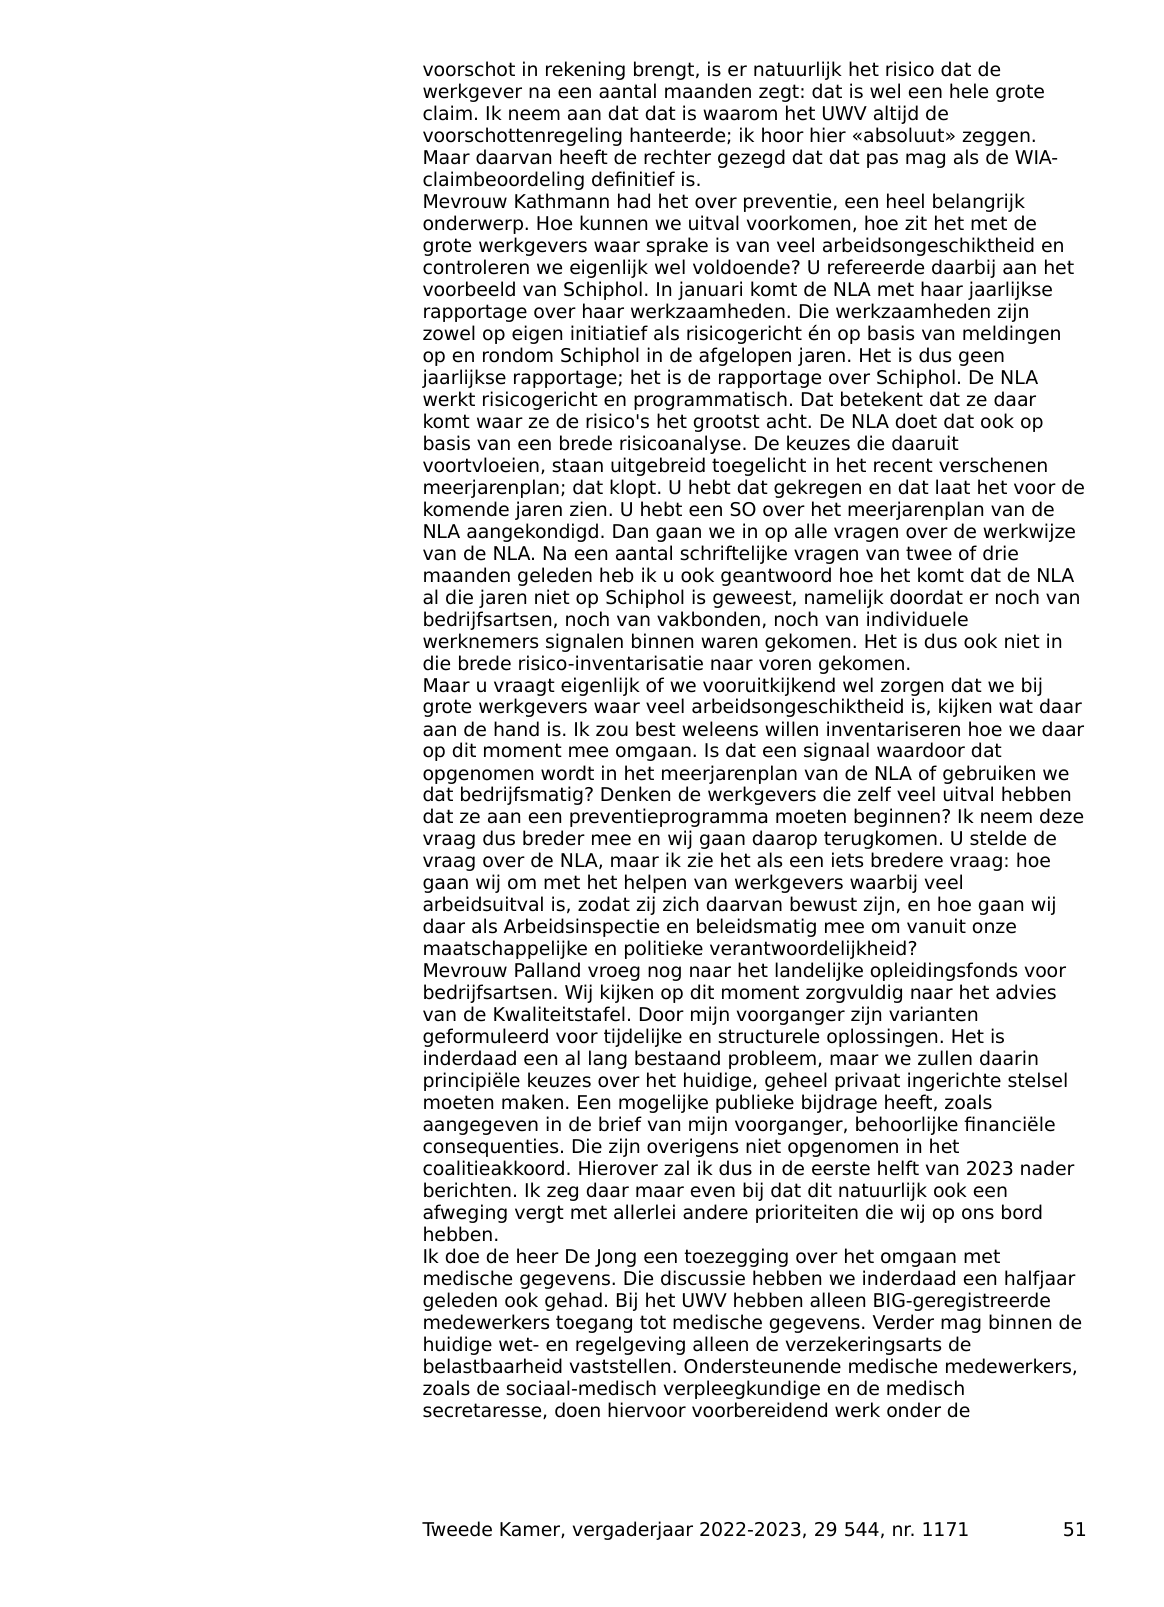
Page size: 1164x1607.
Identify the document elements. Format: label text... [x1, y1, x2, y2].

text Mevrouw Palland vroeg nog naar het landelijke opleidingsfonds voor bedrijfsartsen. Wij kijken op dit moment zorgvuldig naar het advies van de Kwaliteitstafel. Door mijn voorganger zijn varianten geformuleerd voor tijdelijke en structurele oplossingen. Het is inderdaad een al lang bestaand probleem, maar we zullen daarin principiële keuzes over het huidige, geheel privaat ingerichte stelsel moeten maken. Een mogelijke publieke bijdrage heeft, zoals aangegeven in de brief van mijn voorganger, behoorlijke financiële consequenties. Die zijn overigens niet opgenomen in het coalitieakkoord. Hierover zal ik dus in de eerste helft van 2023 nader berichten. Ik zeg daar maar even bij dat dit natuurlijk ook een afweging vergt met allerlei andere prioriteiten die wij op ons bord hebben. [422, 960, 1087, 1246]
text Ik doe de heer De Jong een toezegging over het omgaan met medische gegevens. Die discussie hebben we inderdaad een halfjaar geleden ook gehad. Bij het UWV hebben alleen BIG-geregistreerde medewerkers toegang tot medische gegevens. Verder mag binnen de huidige wet- en regelgeving alleen de verzekeringsarts de belastbaarheid vaststellen. Ondersteunende medische medewerkers, zoals de sociaal-medisch verpleegkundige en de medisch secretaresse, doen hiervoor voorbereidend werk onder de [422, 1246, 1087, 1422]
text Maar u vraagt eigenlijk of we vooruitkijkend wel zorgen dat we bij grote werkgevers waar veel arbeidsongeschiktheid is, kijken wat daar aan de hand is. Ik zou best weleens willen inventariseren hoe we daar op dit moment mee omgaan. Is dat een signaal waardoor dat opgenomen wordt in het meerjarenplan van de NLA of gebruiken we dat bedrijfsmatig? Denken de werkgevers die zelf veel uitval hebben dat ze aan een preventieprogramma moeten beginnen? Ik neem deze vraag dus breder mee en wij gaan daarop terugkomen. U stelde de vraag over de NLA, maar ik zie het als een iets bredere vraag: hoe gaan wij om met het helpen van werkgevers waarbij veel arbeidsuitval is, zodat zij zich daarvan bewust zijn, en hoe gaan wij daar als Arbeidsinspectie en beleidsmatig mee om vanuit onze maatschappelijke en politieke verantwoordelijkheid? [422, 674, 1087, 960]
text voorschot in rekening brengt, is er natuurlijk het risico dat de werkgever na een aantal maanden zegt: dat is wel een hele grote claim. Ik neem aan dat dat is waarom het UWV altijd de voorschottenregeling hanteerde; ik hoor hier «absoluut» zeggen. Maar daarvan heeft de rechter gezegd dat dat pas mag als de WIA-claimbeoordeling definitief is. [422, 59, 1087, 191]
text Mevrouw Kathmann had het over preventie, een heel belangrijk onderwerp. Hoe kunnen we uitval voorkomen, hoe zit het met de grote werkgevers waar sprake is van veel arbeidsongeschiktheid en controleren we eigenlijk wel voldoende? U refereerde daarbij aan het voorbeeld van Schiphol. In januari komt de NLA met haar jaarlijkse rapportage over haar werkzaamheden. Die werkzaamheden zijn zowel op eigen initiatief als risicogericht én op basis van meldingen op en rondom Schiphol in de afgelopen jaren. Het is dus geen jaarlijkse rapportage; het is de rapportage over Schiphol. De NLA werkt risicogericht en programmatisch. Dat betekent dat ze daar komt waar ze de risico's het grootst acht. De NLA doet dat ook op basis van een brede risicoanalyse. De keuzes die daaruit voortvloeien, staan uitgebreid toegelicht in het recent verschenen meerjarenplan; dat klopt. U hebt dat gekregen en dat laat het voor de komende jaren zien. U hebt een SO over het meerjarenplan van de NLA aangekondigd. Dan gaan we in op alle vragen over de werkwijze van de NLA. Na een aantal schriftelijke vragen van twee of drie maanden geleden heb ik u ook geantwoord hoe het komt dat de NLA al die jaren niet op Schiphol is geweest, namelijk doordat er noch van bedrijfsartsen, noch van vakbonden, noch van individuele werknemers signalen binnen waren gekomen. Het is dus ook niet in die brede risico-inventarisatie naar voren gekomen. [422, 191, 1087, 674]
